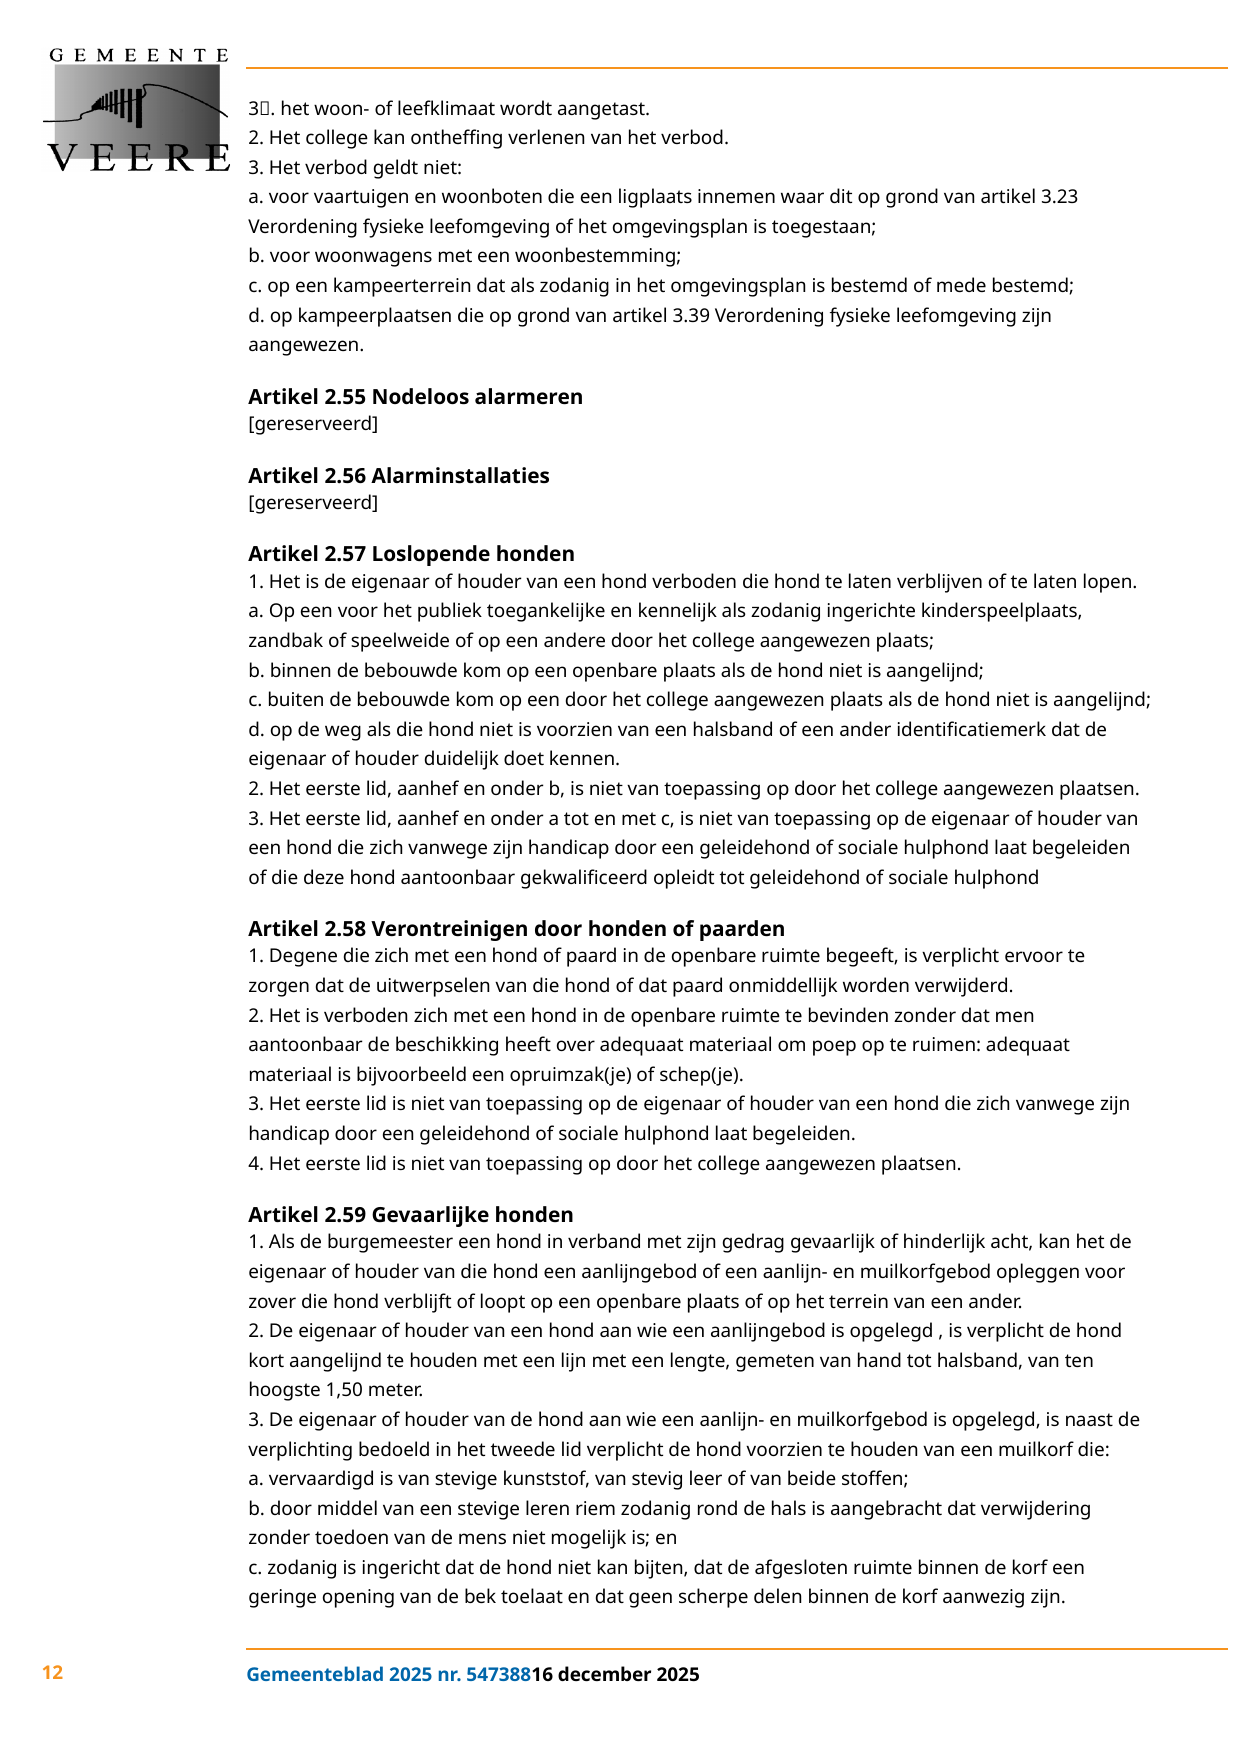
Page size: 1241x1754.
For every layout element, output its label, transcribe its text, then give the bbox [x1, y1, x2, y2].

text 3. Het eerste lid, aanhef en onder a tot en met c, is niet van toepassing op de eigenaar of houder van een hond die zich vanwege zijn handicap door een geleidehond of sociale hulphond laat begeleiden of die deze hond aantoonbaar gekwalificeerd opleidt tot geleidehond of sociale hulphond [248, 805, 1152, 889]
text b. binnen de bebouwde kom op een openbare plaats als de hond niet is aangelijnd; [248, 657, 1152, 682]
text 4. Het eerste lid is niet van toepassing op door het college aangewezen plaatsen. [248, 1150, 1152, 1176]
text Artikel 2.55 Nodeloos alarmeren [248, 382, 1152, 410]
text 3. het woon- of leefklimaat wordt aangetast. [248, 95, 1152, 121]
text d. op kampeerplaatsen die op grond van artikel 3.39 Verordening fysieke leefomgeving zijn aangewezen. [248, 302, 1152, 357]
text 3. Het verbod geldt niet: [248, 154, 1152, 180]
text 3. De eigenaar of houder van de hond aan wie een aanlijn- en muilkorfgebod is opgelegd, is naast de verplichting bedoeld in het tweede lid verplicht de hond voorzien te houden van een muilkorf die: [248, 1406, 1152, 1461]
text b. voor woonwagens met een woonbestemming; [248, 243, 1152, 268]
text c. zodanig is ingericht dat de hond niet kan bijten, dat de afgesloten ruimte binnen de korf een geringe opening van de bek toelaat en dat geen scherpe delen binnen de korf aanwezig zijn. [248, 1554, 1152, 1609]
text c. buiten de bebouwde kom op een door het college aangewezen plaats als de hond niet is aangelijnd; [248, 686, 1152, 712]
text 1. Het is de eigenaar of houder van een hond verboden die hond te laten verblijven of te laten lopen. [248, 568, 1152, 594]
text c. op een kampeerterrein dat als zodanig in het omgevingsplan is bestemd of mede bestemd; [248, 272, 1152, 298]
text 3. Het eerste lid is niet van toepassing op de eigenaar of houder van een hond die zich vanwege zijn handicap door een geleidehond of sociale hulphond laat begeleiden. [248, 1091, 1152, 1146]
text a. voor vaartuigen en woonboten die een ligplaats innemen waar dit op grond van artikel 3.23 Verordening fysieke leefomgeving of het omgevingsplan is toegestaan; [248, 183, 1152, 239]
text [gereserveerd] [248, 489, 1152, 515]
text Artikel 2.59 Gevaarlijke honden [248, 1200, 1152, 1229]
text 2. Het college kan ontheffing verlenen van het verbod. [248, 124, 1152, 150]
text a. Op een voor het publiek toegankelijke en kennelijk als zodanig ingerichte kinderspeelplaats, zandbak of speelweide of op een andere door het college aangewezen plaats; [248, 598, 1152, 653]
text 2. De eigenaar of houder van een hond aan wie een aanlijngebod is opgelegd , is verplicht de hond kort aangelijnd te houden met een lijn met een lengte, gemeten van hand tot halsband, van ten hoogste 1,50 meter. [248, 1317, 1152, 1402]
text 2. Het eerste lid, aanhef en onder b, is niet van toepassing op door het college aangewezen plaatsen. [248, 775, 1152, 801]
text 1. Als de burgemeester een hond in verband met zijn gedrag gevaarlijk of hinderlijk acht, kan het de eigenaar of houder van die hond een aanlijngebod of een aanlijn- en muilkorfgebod opleggen voor zover die hond verblijft of loopt op een openbare plaats of op het terrein van een ander. [248, 1229, 1152, 1313]
text Artikel 2.58 Verontreinigen door honden of paarden [248, 914, 1152, 943]
text 1. Degene die zich met een hond of paard in de openbare ruimte begeeft, is verplicht ervoor te zorgen dat de uitwerpselen van die hond of dat paard onmiddellijk worden verwijderd. [248, 943, 1152, 998]
text a. vervaardigd is van stevige kunststof, van stevig leer of van beide stoffen; [248, 1465, 1152, 1491]
text 2. Het is verboden zich met een hond in de openbare ruimte te bevinden zonder dat men aantoonbaar de beschikking heeft over adequaat materiaal om poep op te ruimen: adequaat materiaal is bijvoorbeeld een opruimzak(je) of schep(je). [248, 1002, 1152, 1087]
text Artikel 2.57 Loslopende honden [248, 539, 1152, 568]
text Artikel 2.56 Alarminstallaties [248, 461, 1152, 489]
text [gereserveerd] [248, 410, 1152, 436]
picture [41, 47, 231, 172]
text d. op de weg als die hond niet is voorzien van een halsband of een ander identificatiemerk dat de eigenaar of houder duidelijk doet kennen. [248, 716, 1152, 771]
text b. door middel van een stevige leren riem zodanig rond de hals is aangebracht dat verwijdering zonder toedoen van de mens niet mogelijk is; en [248, 1495, 1152, 1550]
